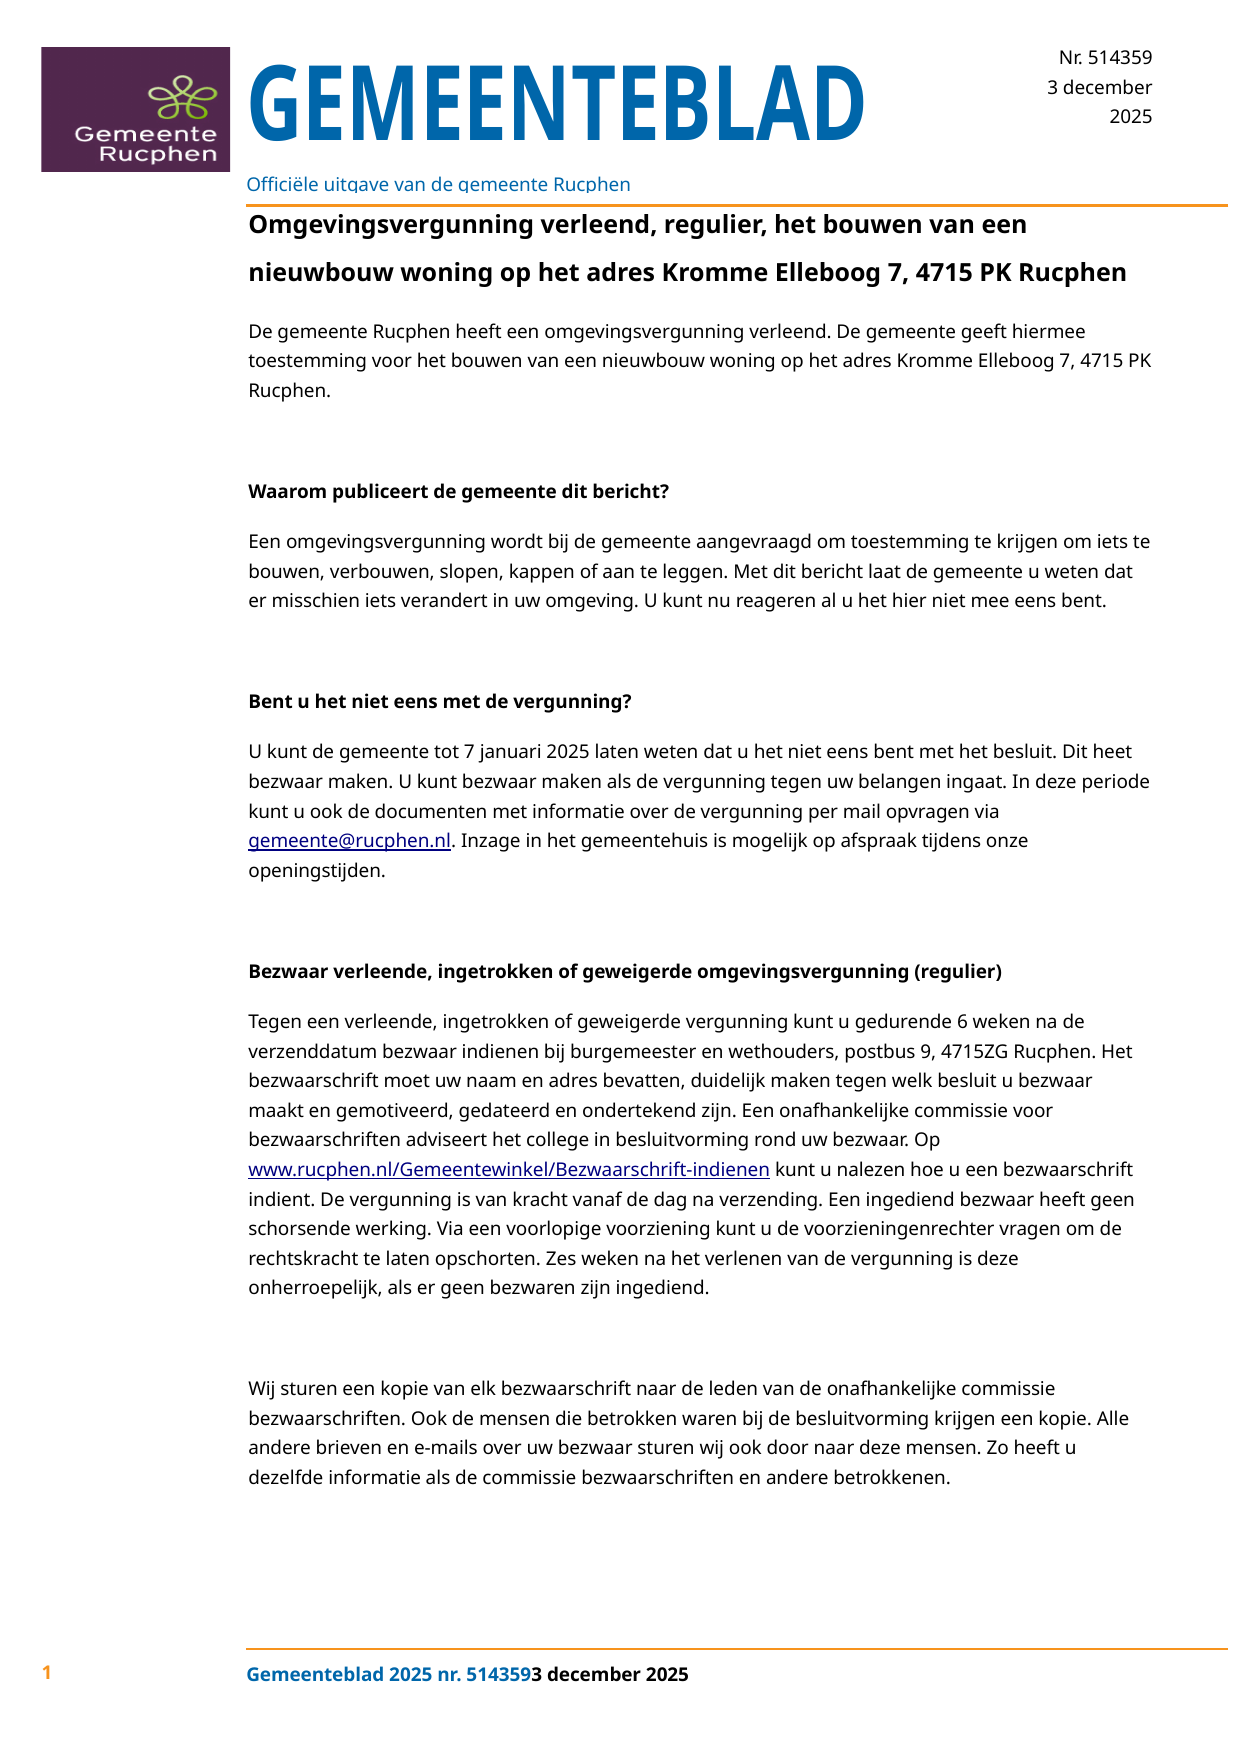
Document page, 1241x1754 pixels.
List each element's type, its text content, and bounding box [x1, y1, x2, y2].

text Bezwaar verleende, ingetrokken of geweigerde omgevingsvergunning (regulier) [248, 958, 1152, 984]
text Bent u het niet eens met de vergunning? [248, 688, 1152, 714]
picture [41, 47, 231, 172]
text De gemeente Rucphen heeft een omgevingsvergunning verleend. De gemeente geeft hiermee toestemming voor het bouwen van een nieuwbouw woning op het adres Kromme Elleboog 7, 4715 PK Rucphen. [248, 318, 1152, 403]
text U kunt de gemeente tot 7 januari 2025 laten weten dat u het niet eens bent met het besluit. Dit heet bezwaar maken. U kunt bezwaar maken als de vergunning tegen uw belangen ingaat. In deze periode kunt u ook de documenten met informatie over de vergunning per mail opvragen via gemeente@rucphen.nl. Inzage in het gemeentehuis is mogelijk op afspraak tijdens onze openingstijden. [248, 739, 1152, 883]
text Wij sturen een kopie van elk bezwaarschrift naar de leden van de onafhankelijke commissie bezwaarschriften. Ook de mensen die betrokken waren bij de besluitvorming krijgen een kopie. Alle andere brieven en e-mails over uw bezwaar sturen wij ook door naar deze mensen. Zo heeft u dezelfde informatie als de commissie bezwaarschriften en andere betrokkenen. [248, 1375, 1152, 1490]
text Tegen een verleende, ingetrokken of geweigerde vergunning kunt u gedurende 6 weken na de verzenddatum bezwaar indienen bij burgemeester en wethouders, postbus 9, 4715ZG Rucphen. Het bezwaarschrift moet uw naam en adres bevatten, duidelijk maken tegen welk besluit u bezwaar maakt en gemotiveerd, gedateerd en ondertekend zijn. Een onafhankelijke commissie voor bezwaarschriften adviseert het college in besluitvorming rond uw bezwaar. Op www.rucphen.nl/Gemeentewinkel/Bezwaarschrift-indienen kunt u nalezen hoe u een bezwaarschrift indient. De vergunning is van kracht vanaf de dag na verzending. Een ingediend bezwaar heeft geen schorsende werking. Via een voorlopige voorziening kunt u de voorzieningenrechter vragen om de rechtskracht te laten opschorten. Zes weken na het verlenen van de vergunning is deze onherroepelijk, als er geen bezwaren zijn ingediend. [248, 1008, 1152, 1300]
text Omgevingsvergunning verleend, regulier, het bouwen van een nieuwbouw woning op het adres Kromme Elleboog 7, 4715 PK Rucphen [248, 207, 1152, 288]
text Waarom publiceert de gemeente dit bericht? [248, 478, 1152, 504]
text Een omgevingsvergunning wordt bij de gemeente aangevraagd om toestemming te krijgen om iets te bouwen, verbouwen, slopen, kappen of aan te leggen. Met dit bericht laat de gemeente u weten dat er misschien iets verandert in uw omgeving. U kunt nu reageren al u het hier niet mee eens bent. [248, 528, 1152, 613]
